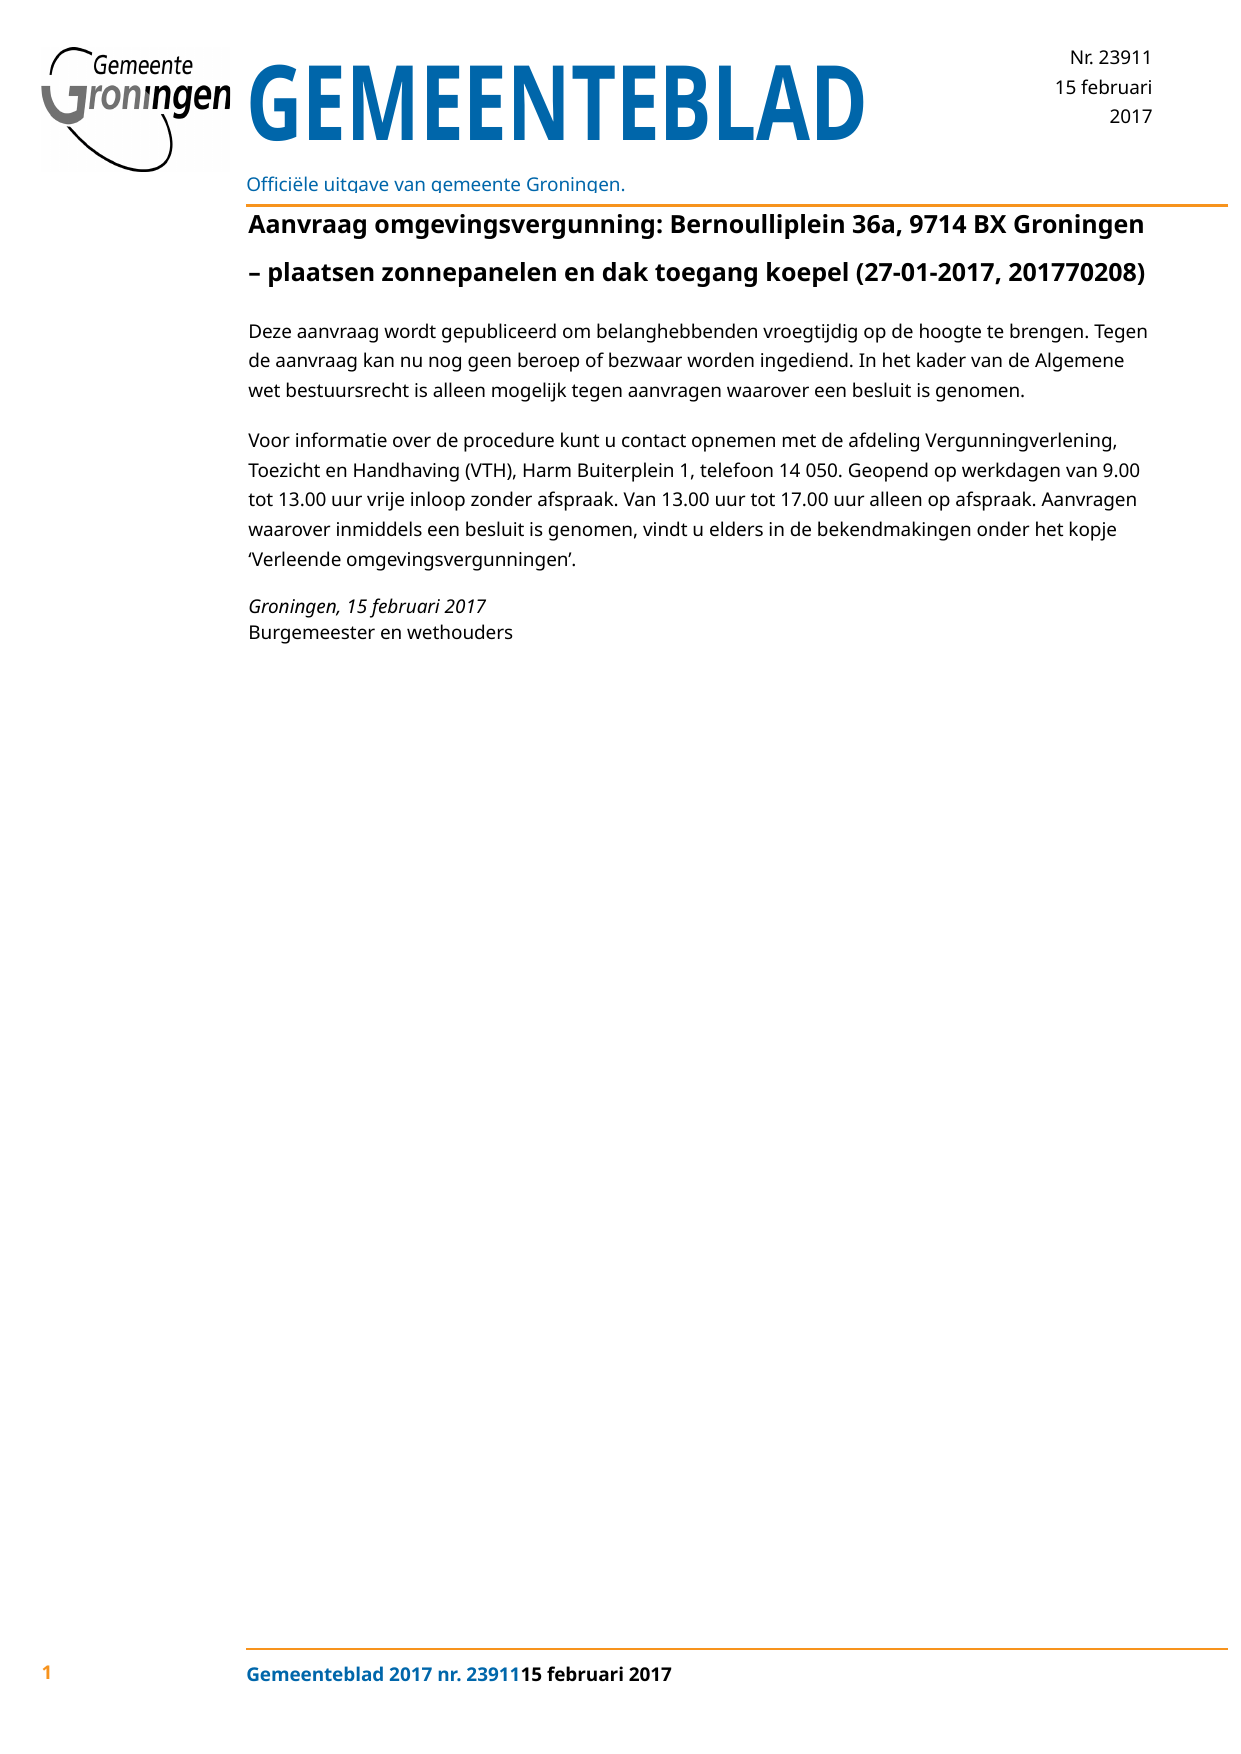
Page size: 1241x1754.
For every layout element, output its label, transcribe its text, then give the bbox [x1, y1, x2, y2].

text Deze aanvraag wordt gepubliceerd om belanghebbenden vroegtijdig op de hoogte te brengen. Tegen de aanvraag kan nu nog geen beroep of bezwaar worden ingediend. In het kader van de Algemene wet bestuursrecht is alleen mogelijk tegen aanvragen waarover een besluit is genomen. [248, 318, 1152, 403]
text Groningen, 15 februari 2017 [248, 594, 1152, 619]
text Voor informatie over de procedure kunt u contact opnemen met de afdeling Vergunningverlening, Toezicht en Handhaving (VTH), Harm Buiterplein 1, telefoon 14 050. Geopend op werkdagen van 9.00 tot 13.00 uur vrije inloop zonder afspraak. Van 13.00 uur tot 17.00 uur alleen op afspraak. Aanvragen waarover inmiddels een besluit is genomen, vindt u elders in de bekendmakingen onder het kopje ‘Verleende omgevingsvergunningen’. [248, 427, 1152, 572]
text Burgemeester en wethouders [248, 619, 1152, 645]
text Aanvraag omgevingsvergunning: Bernoulliplein 36a, 9714 BX Groningen – plaatsen zonnepanelen en dak toegang koepel (27-01-2017, 201770208) [248, 207, 1152, 288]
picture [41, 47, 231, 172]
